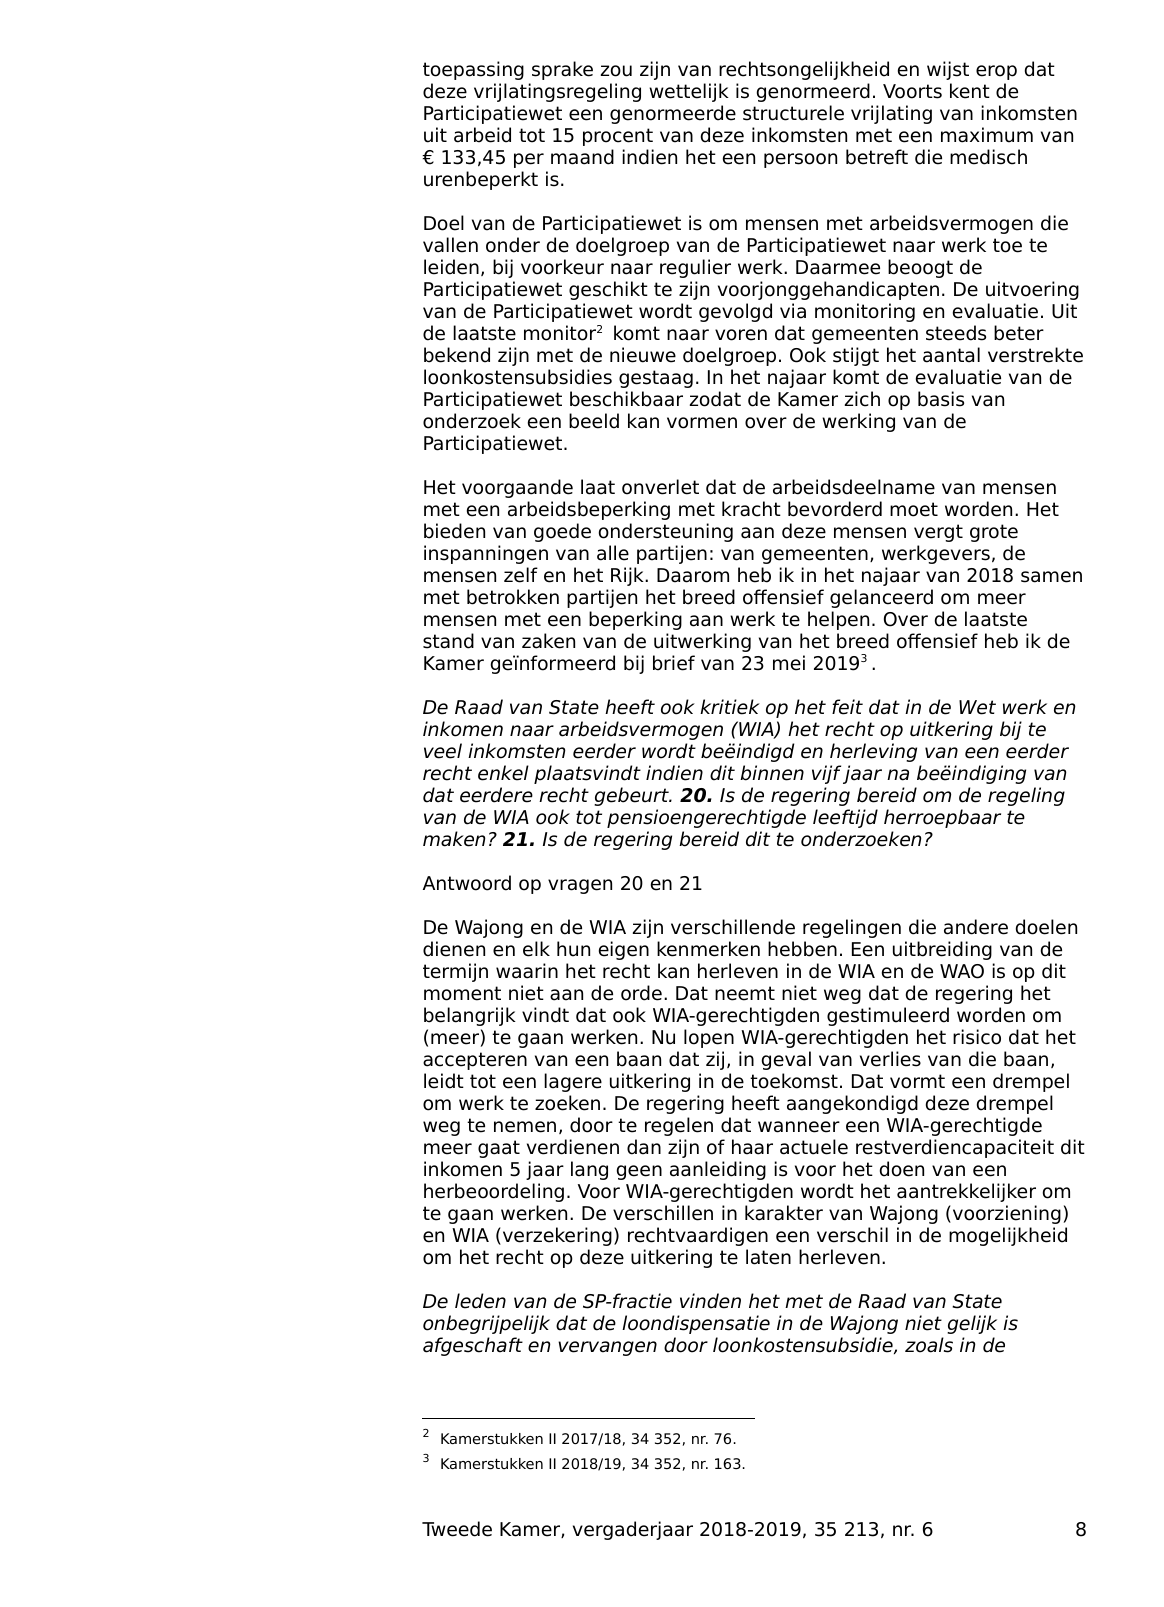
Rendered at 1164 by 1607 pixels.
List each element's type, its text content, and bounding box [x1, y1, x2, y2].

text Kamerstukken II 2018/19, 34 352, nr. 163. [422, 1452, 1087, 1474]
text De Raad van State heeft ook kritiek op het feit dat in de Wet werk en inkomen naar arbeidsvermogen (WIA) het recht op uitkering bij te veel inkomsten eerder wordt beëindigd en herleving van een eerder recht enkel plaatsvindt indien dit binnen vijf jaar na beëindiging van dat eerdere recht gebeurt. 20. Is de regering bereid om de regeling van de WIA ook tot pensioengerechtigde leeftijd herroepbaar te maken? 21. Is de regering bereid dit te onderzoeken? [422, 697, 1087, 851]
text De leden van de SP-fractie vinden het met de Raad van State onbegrijpelijk dat de loondispensatie in de Wajong niet gelijk is afgeschaft en vervangen door loonkostensubsidie, zoals in de [422, 1291, 1087, 1357]
text De Wajong en de WIA zijn verschillende regelingen die andere doelen dienen en elk hun eigen kenmerken hebben. Een uitbreiding van de termijn waarin het recht kan herleven in de WIA en de WAO is op dit moment niet aan de orde. Dat neemt niet weg dat de regering het belangrijk vindt dat ook WIA-gerechtigden gestimuleerd worden om (meer) te gaan werken. Nu lopen WIA-gerechtigden het risico dat het accepteren van een baan dat zij, in geval van verlies van die baan, leidt tot een lagere uitkering in de toekomst. Dat vormt een drempel om werk te zoeken. De regering heeft aangekondigd deze drempel weg te nemen, door te regelen dat wanneer een WIA-gerechtigde meer gaat verdienen dan zijn of haar actuele restverdiencapaciteit dit inkomen 5 jaar lang geen aanleiding is voor het doen van een herbeoordeling. Voor WIA-gerechtigden wordt het aantrekkelijker om te gaan werken. De verschillen in karakter van Wajong (voorziening) en WIA (verzekering) rechtvaardigen een verschil in de mogelijkheid om het recht op deze uitkering te laten herleven. [422, 917, 1087, 1269]
text Doel van de Participatiewet is om mensen met arbeidsvermogen die vallen onder de doelgroep van de Participatiewet naar werk toe te leiden, bij voorkeur naar regulier werk. Daarmee beoogt de Participatiewet geschikt te zijn voorjonggehandicapten. De uitvoering van de Participatiewet wordt gevolgd via monitoring en evaluatie. Uit de laatste monitor komt naar voren dat gemeenten steeds beter bekend zijn met de nieuwe doelgroep. Ook stijgt het aantal verstrekte loonkostensubsidies gestaag. In het najaar komt de evaluatie van de Participatiewet beschikbaar zodat de Kamer zich op basis van onderzoek een beeld kan vormen over de werking van de Participatiewet. [422, 213, 1087, 455]
text Het voorgaande laat onverlet dat de arbeidsdeelname van mensen met een arbeidsbeperking met kracht bevorderd moet worden. Het bieden van goede ondersteuning aan deze mensen vergt grote inspanningen van alle partijen: van gemeenten, werkgevers, de mensen zelf en het Rijk. Daarom heb ik in het najaar van 2018 samen met betrokken partijen het breed offensief gelanceerd om meer mensen met een beperking aan werk te helpen. Over de laatste stand van zaken van de uitwerking van het breed offensief heb ik de Kamer geïnformeerd bij brief van 23 mei 2019. [422, 477, 1087, 675]
text Kamerstukken II 2017/18, 34 352, nr. 76. [422, 1427, 1087, 1449]
text Antwoord op vragen 20 en 21 [422, 873, 1087, 895]
text toepassing sprake zou zijn van rechtsongelijkheid en wijst erop dat deze vrijlatingsregeling wettelijk is genormeerd. Voorts kent de Participatiewet een genormeerde structurele vrijlating van inkomsten uit arbeid tot 15 procent van deze inkomsten met een maximum van € 133,45 per maand indien het een persoon betreft die medisch urenbeperkt is. [422, 59, 1087, 191]
